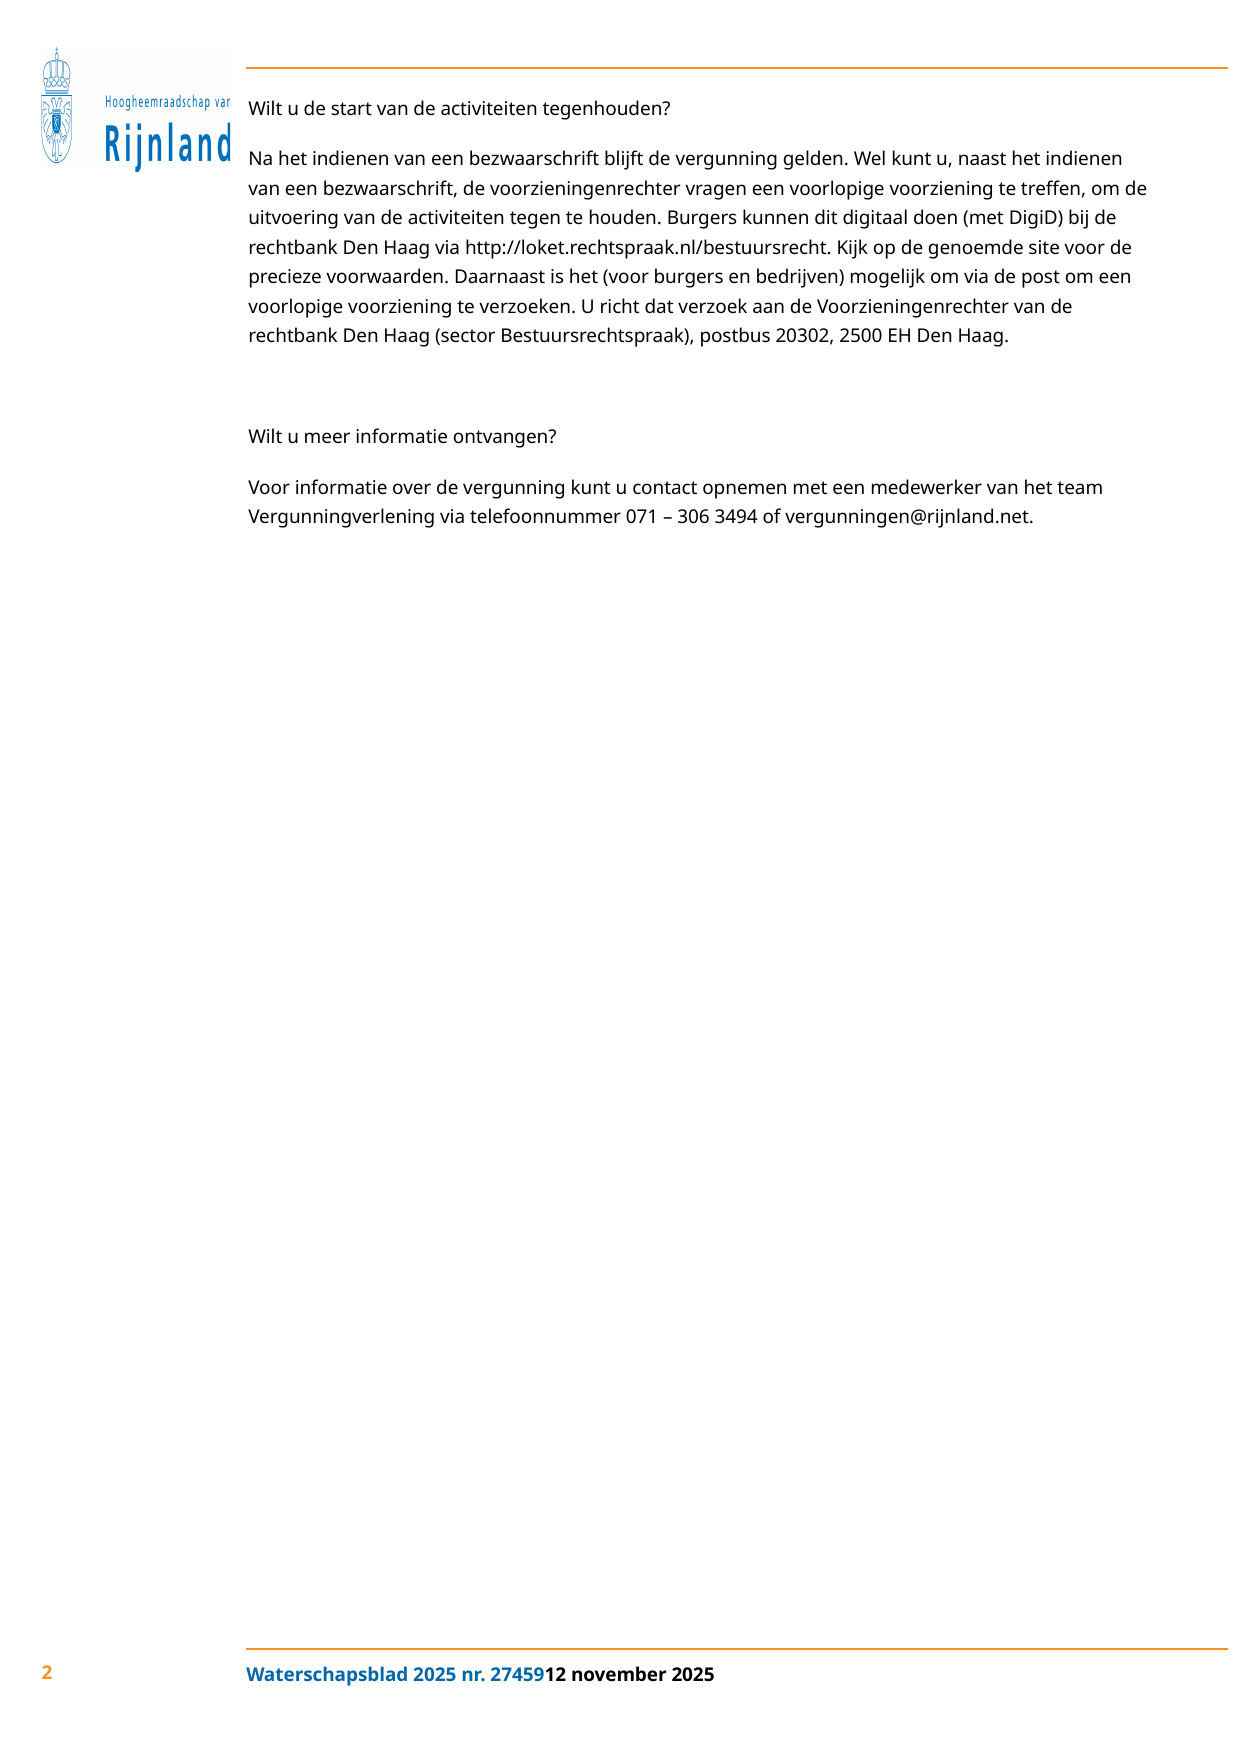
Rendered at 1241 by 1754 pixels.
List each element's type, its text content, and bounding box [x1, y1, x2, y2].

text Wilt u de start van de activiteiten tegenhouden? [248, 95, 1152, 121]
text Wilt u meer informatie ontvangen? [248, 423, 1152, 449]
text Voor informatie over de vergunning kunt u contact opnemen met een medewerker van het team Vergunningverlening via telefoonnummer 071 – 306 3494 of vergunningen@rijnland.net. [248, 474, 1152, 529]
picture [41, 47, 231, 172]
text Na het indienen van een bezwaarschrift blijft de vergunning gelden. Wel kunt u, naast het indienen van een bezwaarschrift, de voorzieningenrechter vragen een voorlopige voorziening te treffen, om de uitvoering van de activiteiten tegen te houden. Burgers kunnen dit digitaal doen (met DigiD) bij de rechtbank Den Haag via http://loket.rechtspraak.nl/bestuursrecht. Kijk op de genoemde site voor de precieze voorwaarden. Daarnaast is het (voor burgers en bedrijven) mogelijk om via de post om een voorlopige voorziening te verzoeken. U richt dat verzoek aan de Voorzieningenrechter van de rechtbank Den Haag (sector Bestuursrechtspraak), postbus 20302, 2500 EH Den Haag. [248, 145, 1152, 348]
